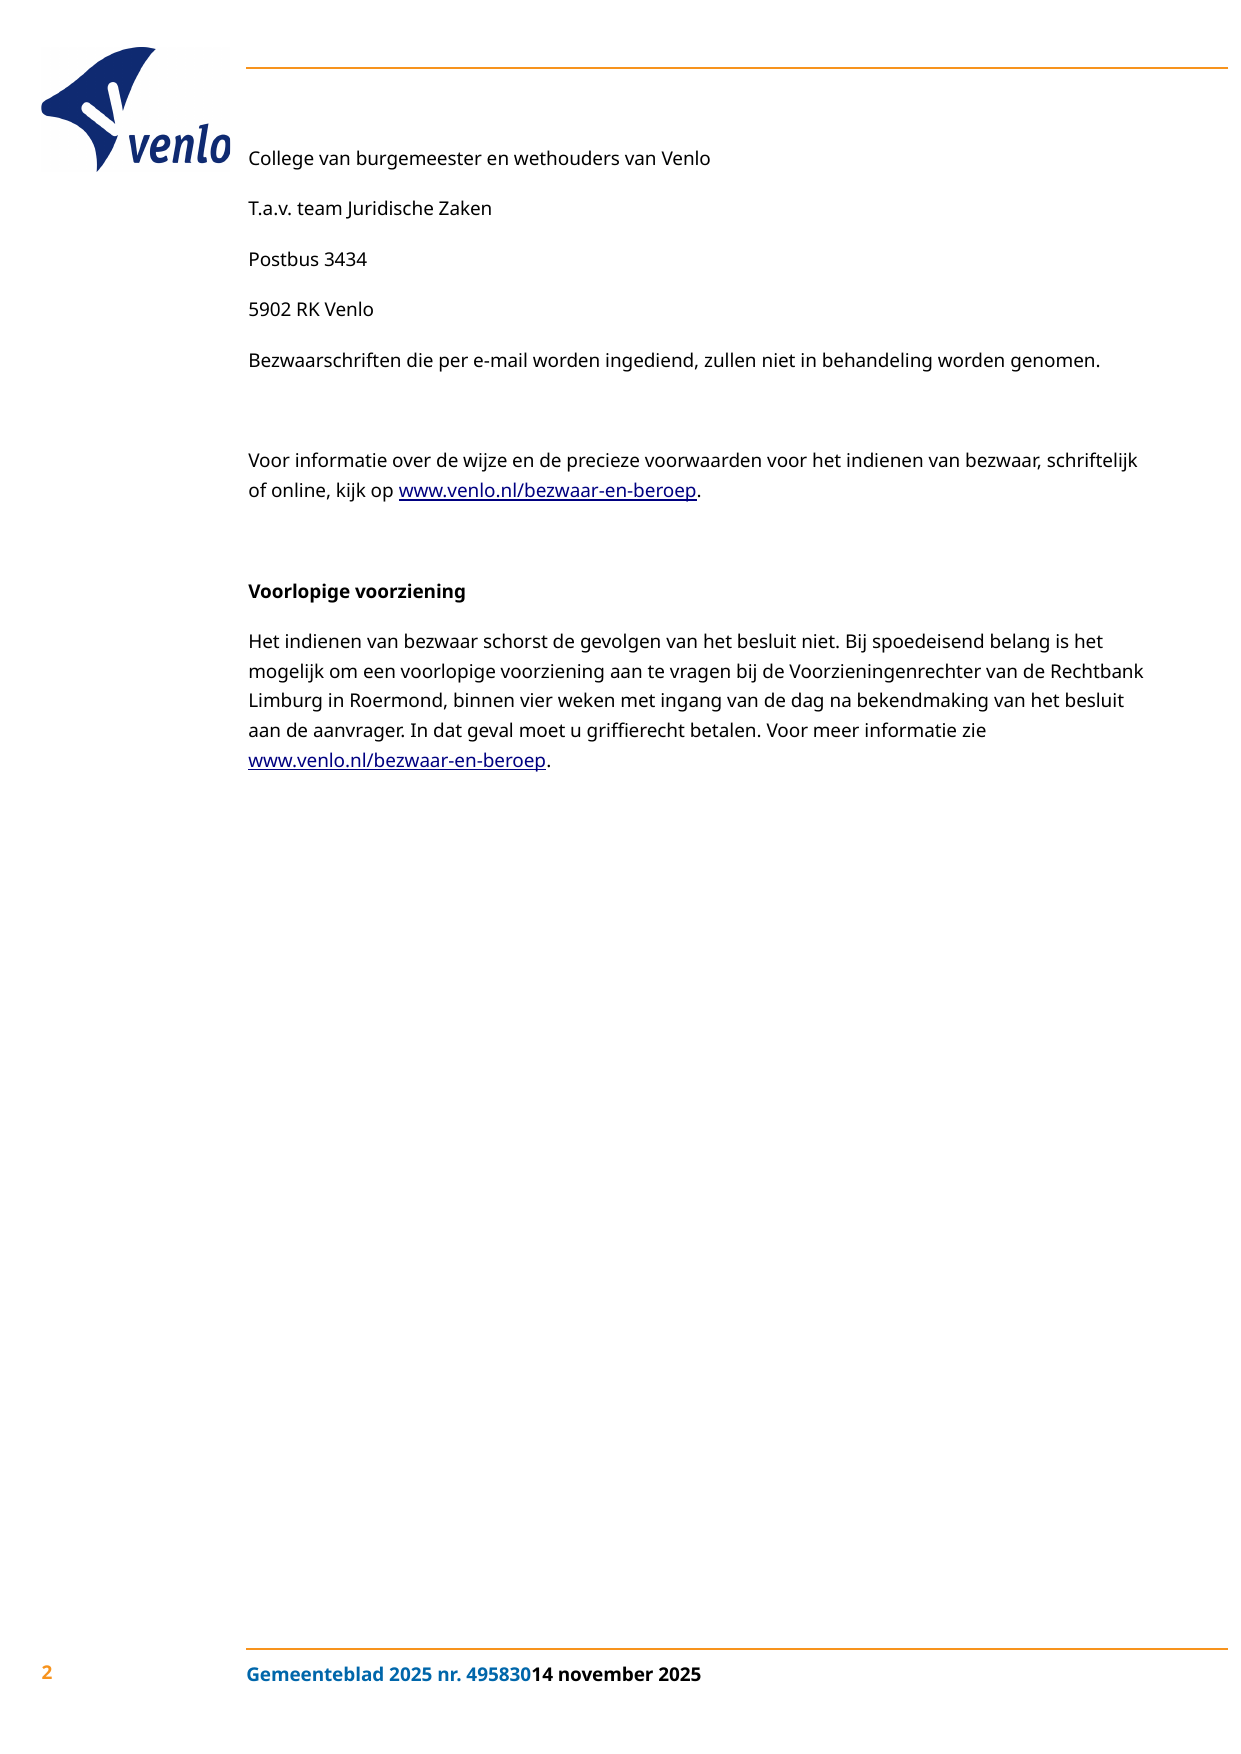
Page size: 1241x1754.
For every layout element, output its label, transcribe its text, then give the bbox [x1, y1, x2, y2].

text T.a.v. team Juridische Zaken [248, 196, 1152, 221]
text Het indienen van bezwaar schorst de gevolgen van het besluit niet. Bij spoedeisend belang is het mogelijk om een voorlopige voorziening aan te vragen bij de Voorzieningenrechter van de Rechtbank Limburg in Roermond, binnen vier weken met ingang van de dag na bekendmaking van het besluit aan de aanvrager. In dat geval moet u griffierecht betalen. Voor meer informatie zie www.venlo.nl/bezwaar-en-beroep. [248, 628, 1152, 773]
text Bezwaarschriften die per e-mail worden ingediend, zullen niet in behandeling worden genomen. [248, 347, 1152, 373]
text College van burgemeester en wethouders van Venlo [248, 145, 1152, 171]
text Voorlopige voorziening [248, 578, 1152, 604]
text Postbus 3434 [248, 246, 1152, 272]
picture [41, 47, 231, 172]
text 5902 RK Venlo [248, 296, 1152, 322]
text Voor informatie over de wijze en de precieze voorwaarden voor het indienen van bezwaar, schriftelijk of online, kijk op www.venlo.nl/bezwaar-en-beroep. [248, 448, 1152, 503]
